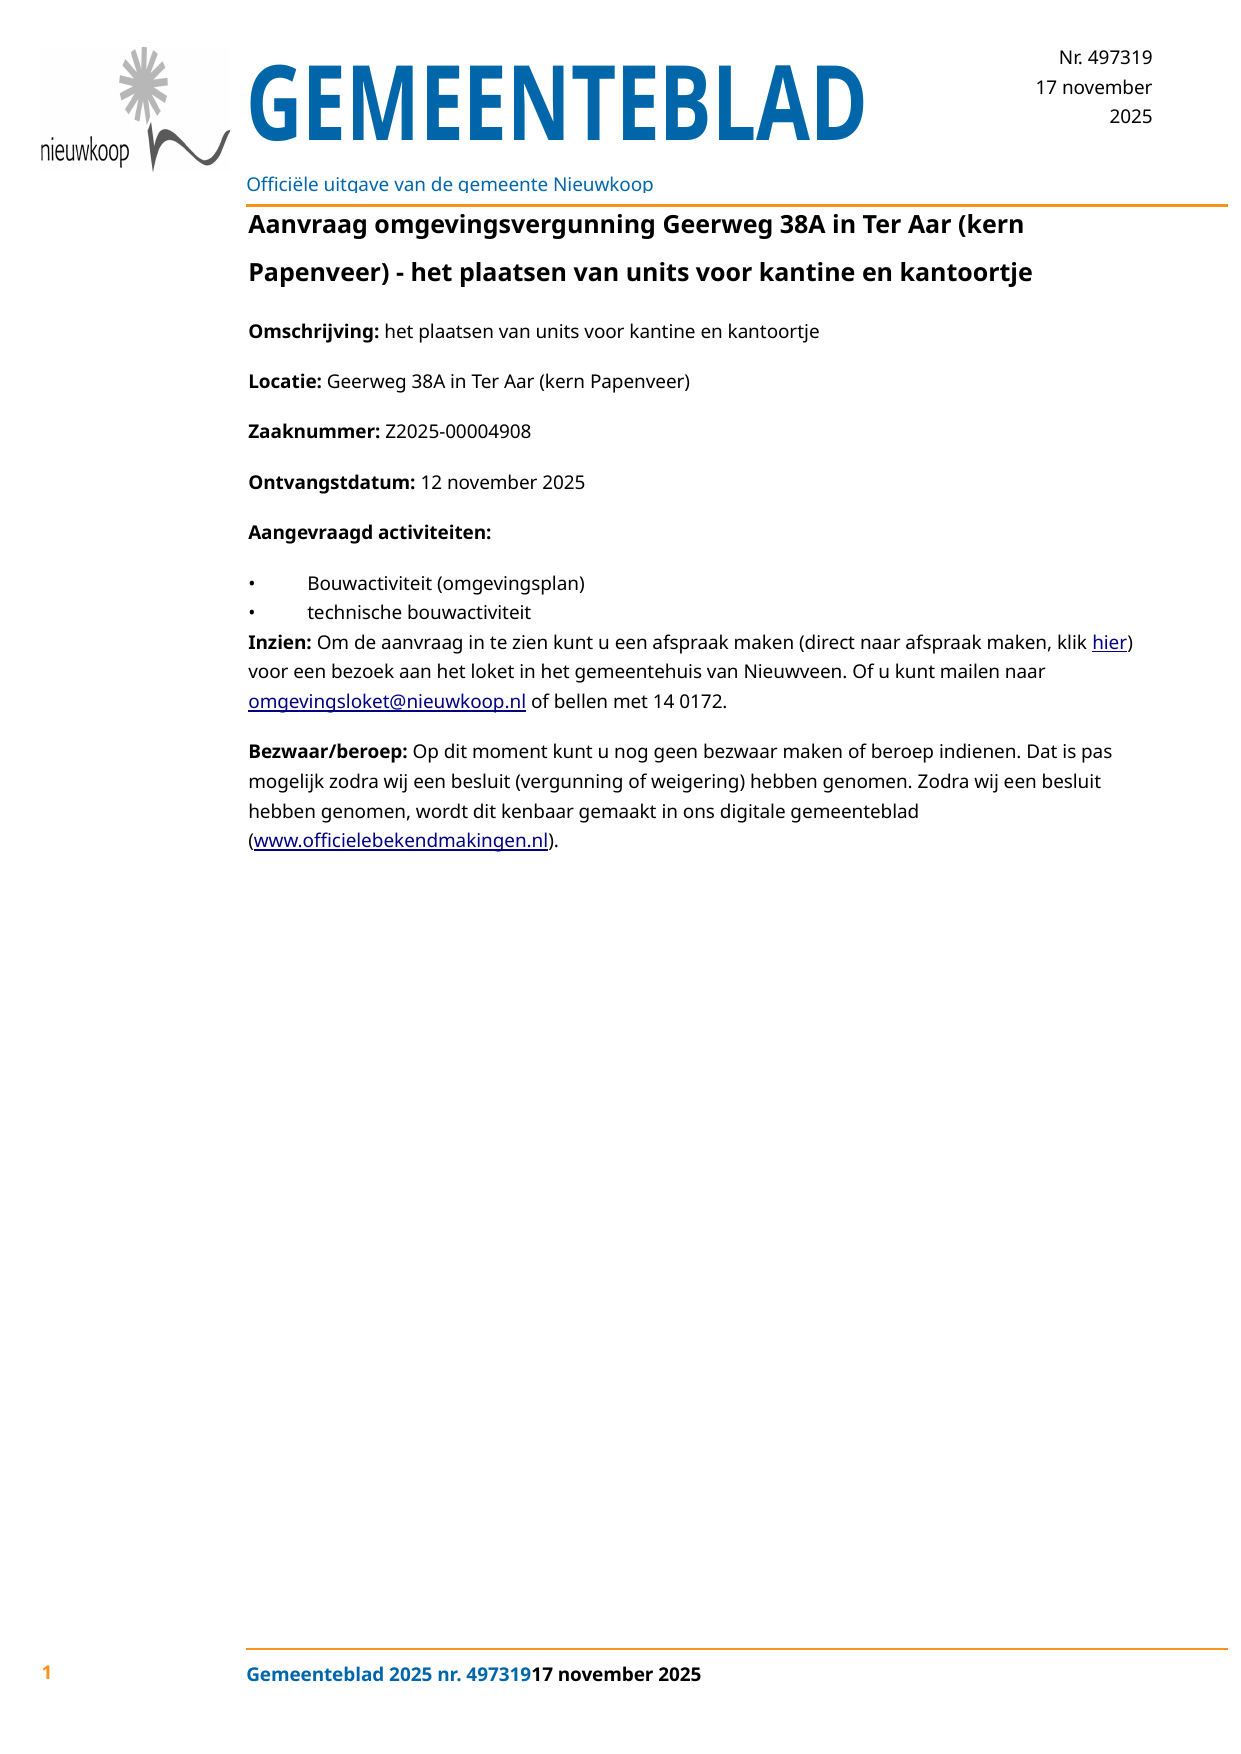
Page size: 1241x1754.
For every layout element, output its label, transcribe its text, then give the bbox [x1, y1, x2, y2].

text Omschrijving: het plaatsen van units voor kantine en kantoortje [248, 318, 1152, 344]
text Zaaknummer: Z2025-00004908 [248, 419, 1152, 444]
text Inzien: Om de aanvraag in te zien kunt u een afspraak maken (direct naar afspraak maken, klik hier) voor een bezoek aan het loket in het gemeentehuis van Nieuwveen. Of u kunt mailen naar omgevingsloket@nieuwkoop.nl of bellen met 14 0172. [248, 629, 1152, 714]
list Bouwactiviteit (omgevingsplan) [248, 570, 1152, 596]
text Locatie: Geerweg 38A in Ter Aar (kern Papenveer) [248, 368, 1152, 394]
list technische bouwactiviteit [248, 599, 1152, 625]
text Aanvraag omgevingsvergunning Geerweg 38A in Ter Aar (kern Papenveer) - het plaatsen van units voor kantine en kantoortje [248, 207, 1152, 288]
text Bezwaar/beroep: Op dit moment kunt u nog geen bezwaar maken of beroep indienen. Dat is pas mogelijk zodra wij een besluit (vergunning of weigering) hebben genomen. Zodra wij een besluit hebben genomen, wordt dit kenbaar gemaakt in ons digitale gemeenteblad (www.officielebekendmakingen.nl). [248, 739, 1152, 853]
text Ontvangstdatum: 12 november 2025 [248, 469, 1152, 495]
text Aangevraagd activiteiten: [248, 519, 1152, 545]
picture [41, 47, 231, 172]
